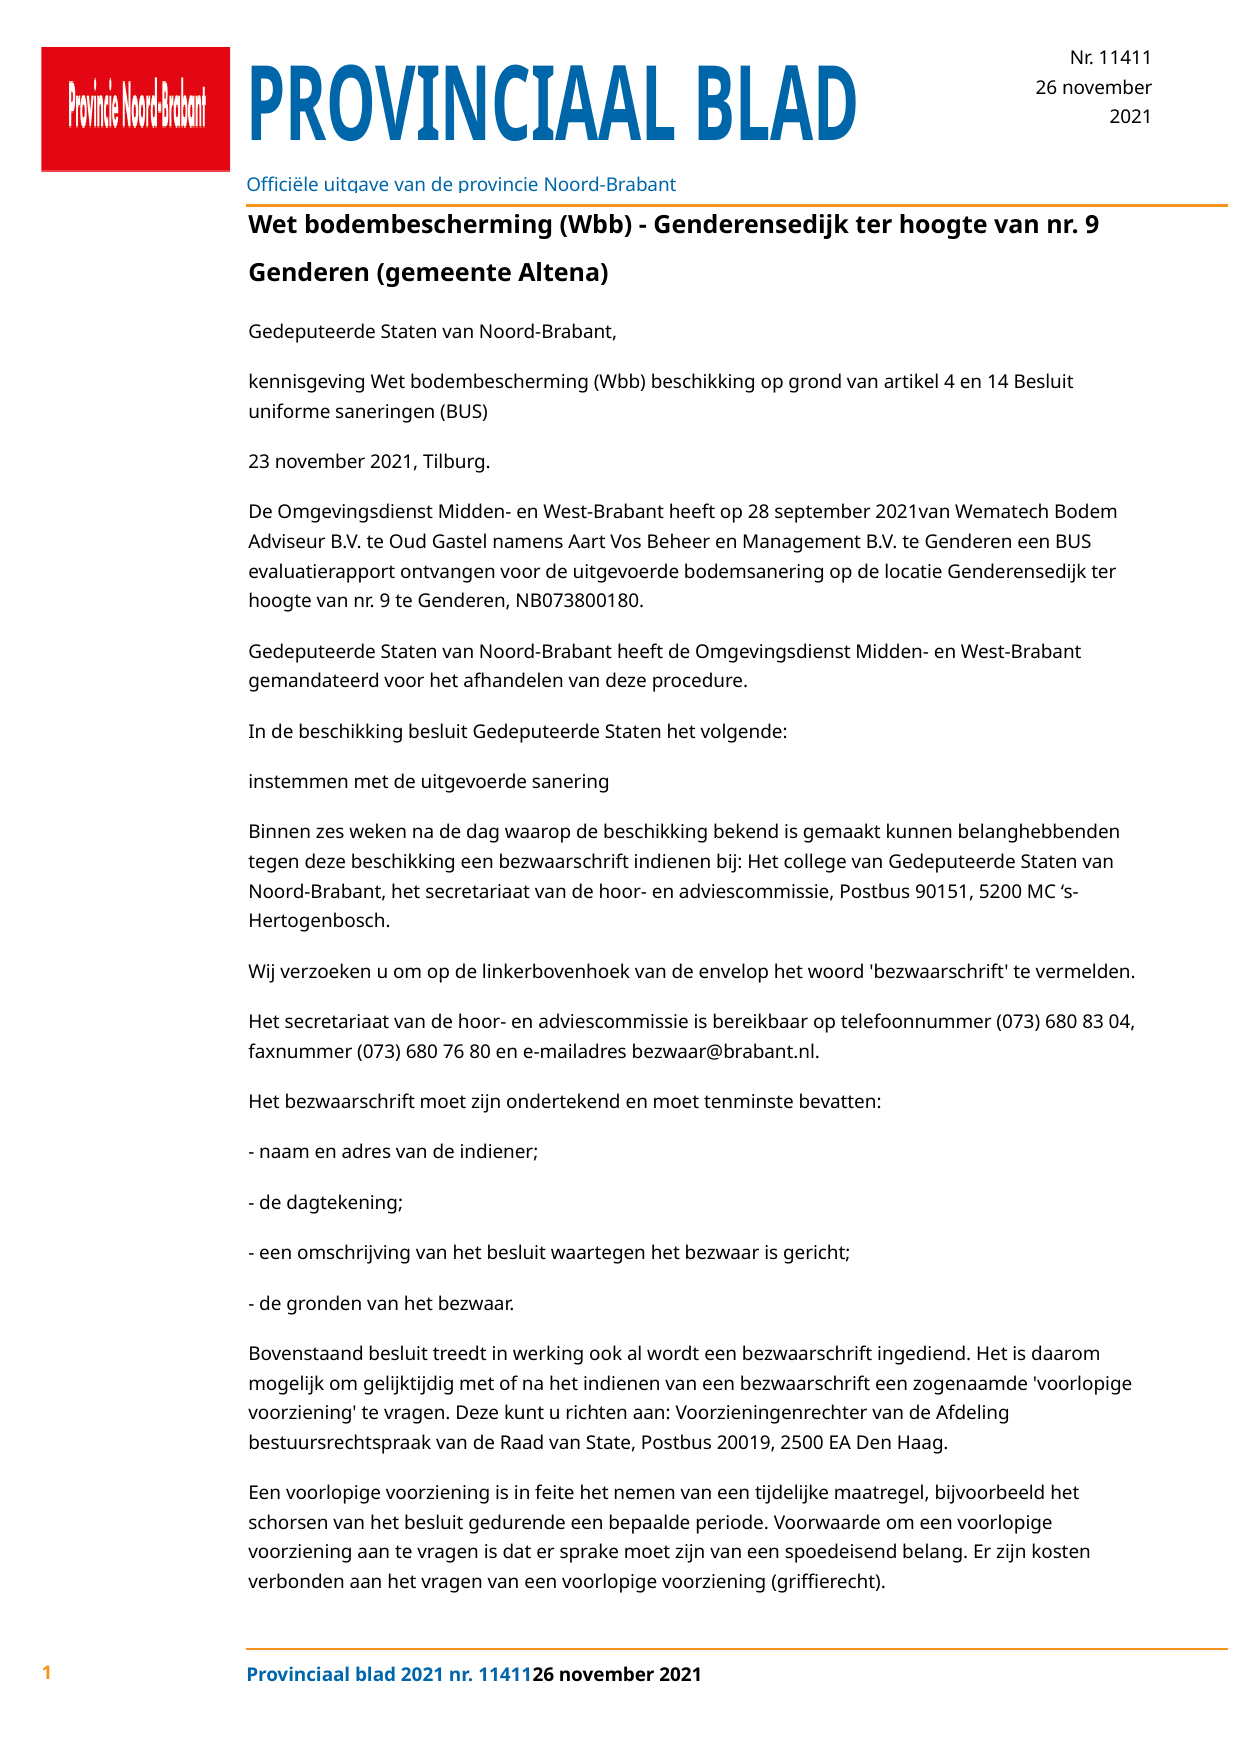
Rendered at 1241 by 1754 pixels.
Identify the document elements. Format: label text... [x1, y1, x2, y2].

text - de dagtekening; [248, 1189, 1152, 1215]
text Bovenstaand besluit treedt in werking ook al wordt een bezwaarschrift ingediend. Het is daarom mogelijk om gelijktijdig met of na het indienen van een bezwaarschrift een zogenaamde 'voorlopige voorziening' te vragen. Deze kunt u richten aan: Voorzieningenrechter van de Afdeling bestuursrechtspraak van de Raad van State, Postbus 20019, 2500 EA Den Haag. [248, 1340, 1152, 1455]
text De Omgevingsdienst Midden- en West-Brabant heeft op 28 september 2021van Wematech Bodem Adviseur B.V. te Oud Gastel namens Aart Vos Beheer en Management B.V. te Genderen een BUS evaluatierapport ontvangen voor de uitgevoerde bodemsanering op de locatie Genderensedijk ter hoogte van nr. 9 te Genderen, NB073800180. [248, 499, 1152, 613]
text Wij verzoeken u om op de linkerbovenhoek van de envelop het woord 'bezwaarschrift' te vermelden. [248, 958, 1152, 984]
text Binnen zes weken na de dag waarop de beschikking bekend is gemaakt kunnen belanghebbenden tegen deze beschikking een bezwaarschrift indienen bij: Het college van Gedeputeerde Staten van Noord-Brabant, het secretariaat van de hoor- en adviescommissie, Postbus 90151, 5200 MC ‘s-Hertogenbosch. [248, 819, 1152, 933]
text 23 november 2021, Tilburg. [248, 448, 1152, 474]
text Het secretariaat van de hoor- en adviescommissie is bereikbaar op telefoonnummer (073) 680 83 04, faxnummer (073) 680 76 80 en e-mailadres bezwaar@brabant.nl. [248, 1008, 1152, 1064]
text instemmen met de uitgevoerde sanering [248, 768, 1152, 794]
text kennisgeving Wet bodembescherming (Wbb) beschikking op grond van artikel 4 en 14 Besluit uniforme saneringen (BUS) [248, 368, 1152, 424]
text Een voorlopige voorziening is in feite het nemen van een tijdelijke maatregel, bijvoorbeeld het schorsen van het besluit gedurende een bepaalde periode. Voorwaarde om een voorlopige voorziening aan te vragen is dat er sprake moet zijn van een spoedeisend belang. Er zijn kosten verbonden aan het vragen van een voorlopige voorziening (griffierecht). [248, 1479, 1152, 1594]
text Wet bodembescherming (Wbb) - Genderensedijk ter hoogte van nr. 9 Genderen (gemeente Altena) [248, 207, 1152, 288]
text In de beschikking besluit Gedeputeerde Staten het volgende: [248, 718, 1152, 744]
text - de gronden van het bezwaar. [248, 1290, 1152, 1316]
text - een omschrijving van het besluit waartegen het bezwaar is gericht; [248, 1239, 1152, 1265]
picture [41, 47, 231, 172]
text Het bezwaarschrift moet zijn ondertekend en moet tenminste bevatten: [248, 1088, 1152, 1114]
text - naam en adres van de indiener; [248, 1139, 1152, 1164]
text Gedeputeerde Staten van Noord-Brabant, [248, 318, 1152, 344]
text Gedeputeerde Staten van Noord-Brabant heeft de Omgevingsdienst Midden- en West-Brabant gemandateerd voor het afhandelen van deze procedure. [248, 638, 1152, 693]
